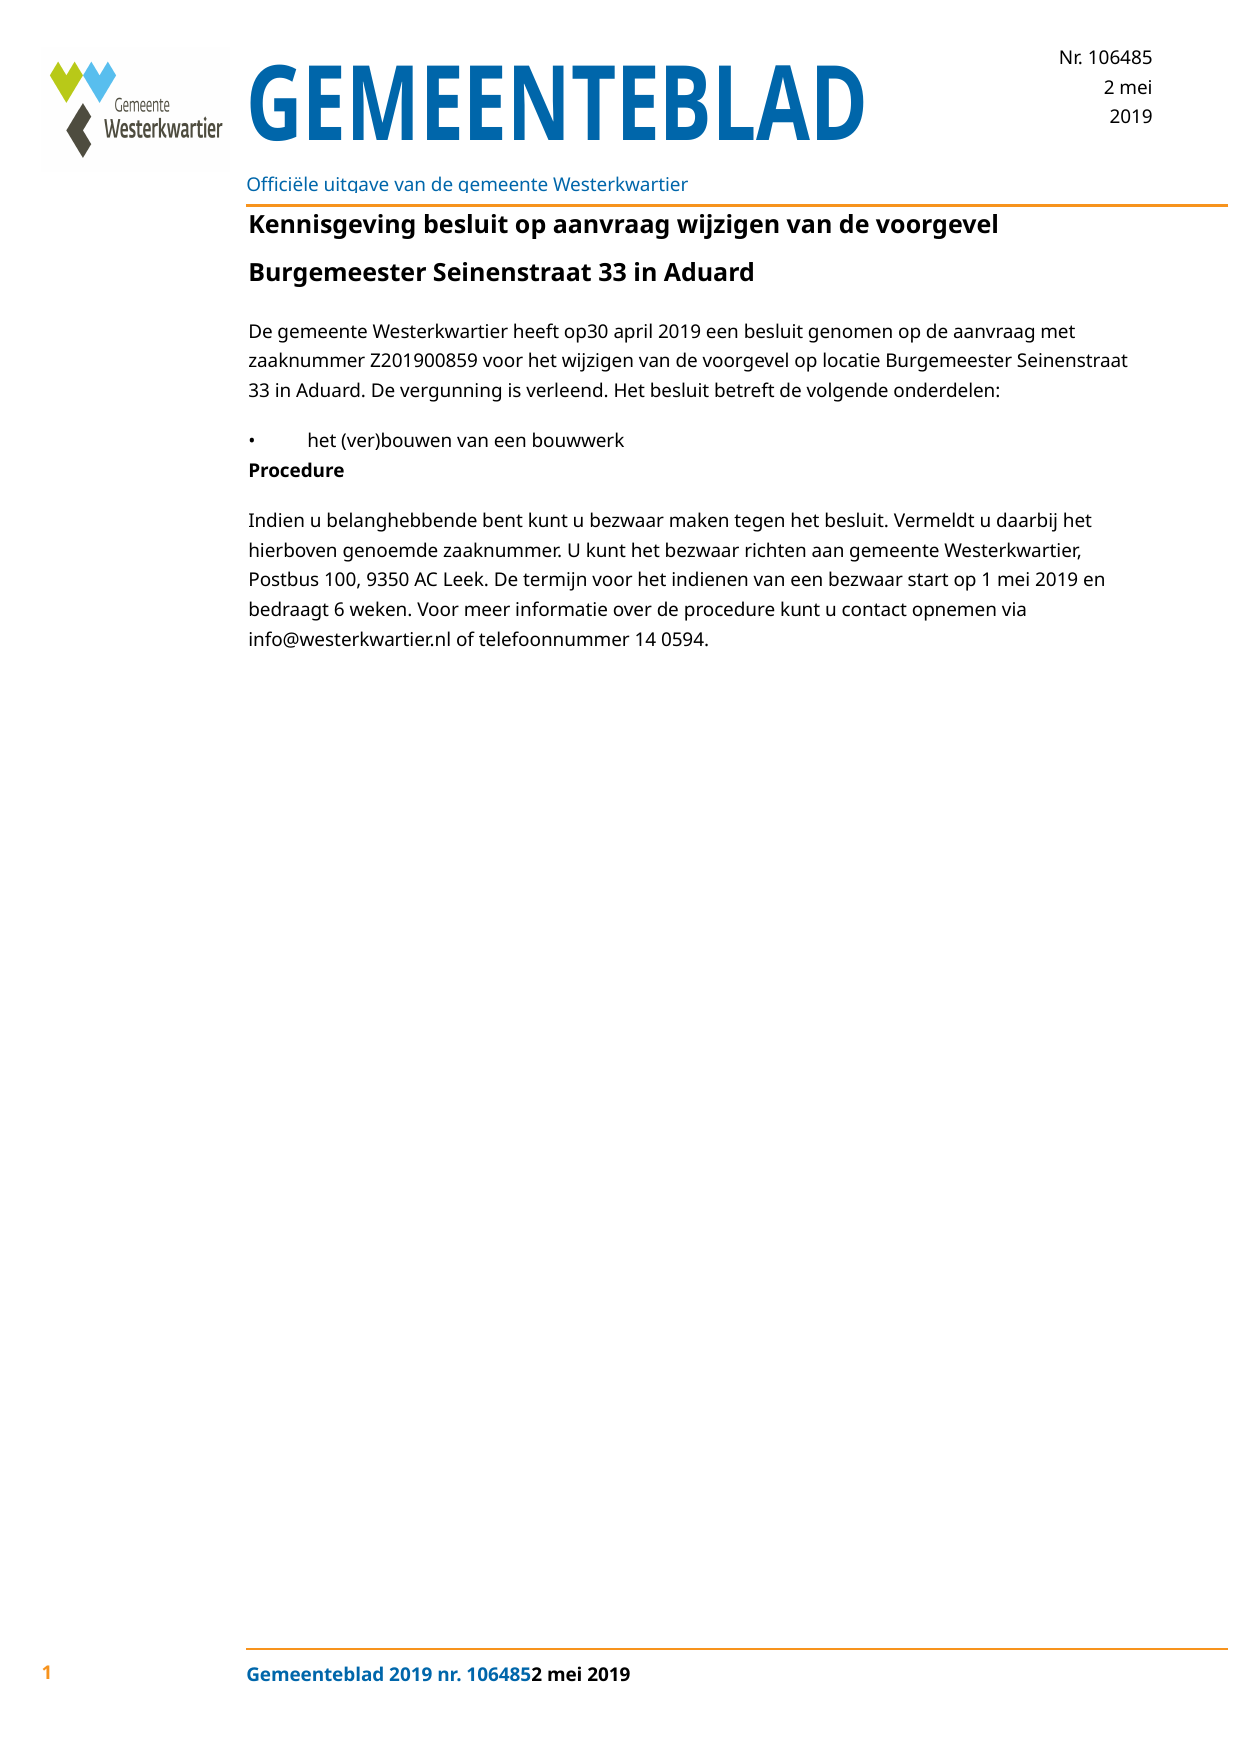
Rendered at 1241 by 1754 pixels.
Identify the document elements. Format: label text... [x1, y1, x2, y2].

text Procedure [248, 457, 1152, 483]
picture [41, 47, 231, 172]
text De gemeente Westerkwartier heeft op30 april 2019 een besluit genomen op de aanvraag met zaaknummer Z201900859 voor het wijzigen van de voorgevel op locatie Burgemeester Seinenstraat 33 in Aduard. De vergunning is verleend. Het besluit betreft de volgende onderdelen: [248, 318, 1152, 403]
text Kennisgeving besluit op aanvraag wijzigen van de voorgevel Burgemeester Seinenstraat 33 in Aduard [248, 207, 1152, 288]
text Indien u belanghebbende bent kunt u bezwaar maken tegen het besluit. Vermeldt u daarbij het hierboven genoemde zaaknummer. U kunt het bezwaar richten aan gemeente Westerkwartier, Postbus 100, 9350 AC Leek. De termijn voor het indienen van een bezwaar start op 1 mei 2019 en bedraagt 6 weken. Voor meer informatie over de procedure kunt u contact opnemen via info@westerkwartier.nl of telefoonnummer 14 0594. [248, 507, 1152, 652]
list het (ver)bouwen van een bouwwerk [248, 427, 1152, 453]
